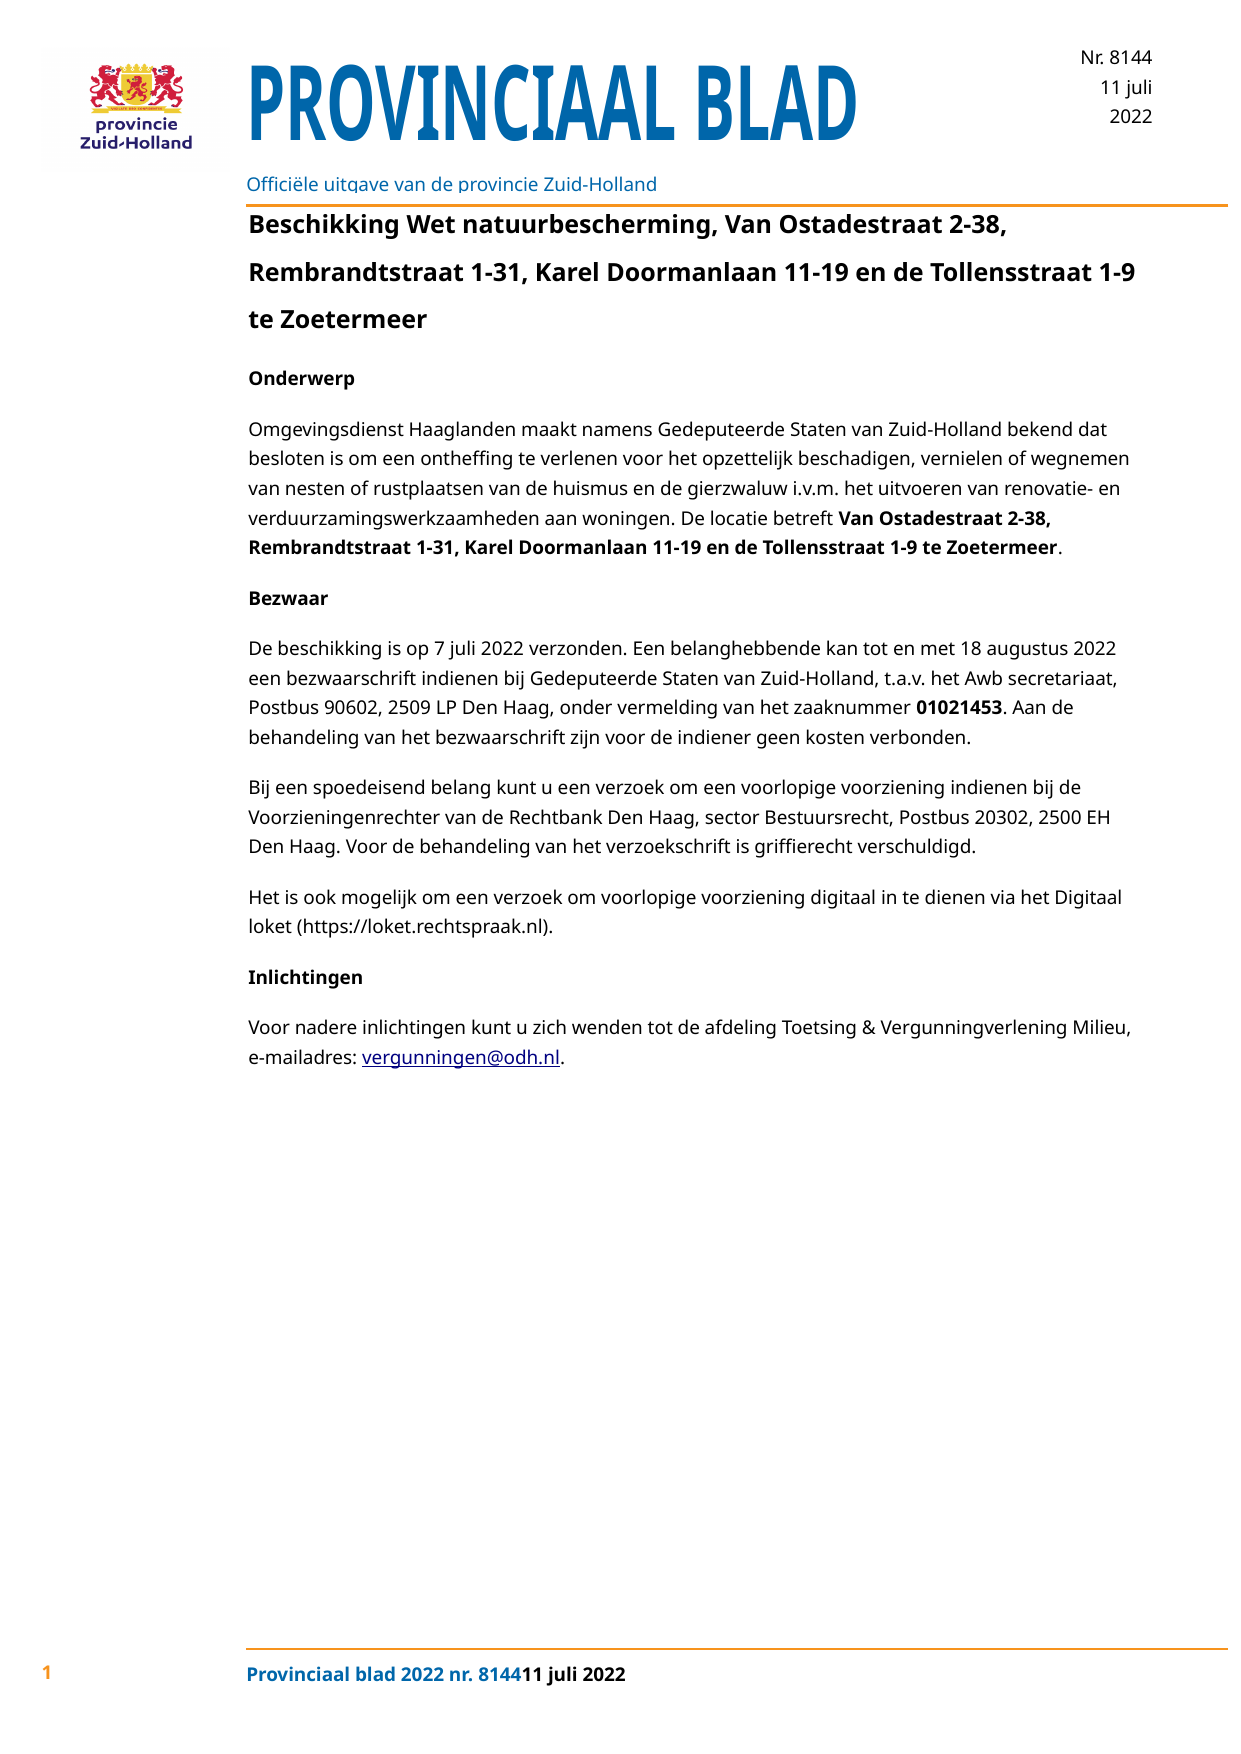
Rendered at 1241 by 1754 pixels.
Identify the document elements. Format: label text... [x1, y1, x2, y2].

text Het is ook mogelijk om een verzoek om voorlopige voorziening digitaal in te dienen via het Digitaal loket (https://loket.rechtspraak.nl). [248, 884, 1152, 939]
text Onderwerp [248, 366, 1152, 391]
text Voor nadere inlichtingen kunt u zich wenden tot de afdeling Toetsing & Vergunningverlening Milieu, e-mailadres: vergunningen@odh.nl. [248, 1014, 1152, 1069]
text Bezwaar [248, 585, 1152, 610]
text De beschikking is op 7 juli 2022 verzonden. Een belanghebbende kan tot en met 18 augustus 2022 een bezwaarschrift indienen bij Gedeputeerde Staten van Zuid-Holland, t.a.v. het Awb secretariaat, Postbus 90602, 2509 LP Den Haag, onder vermelding van het zaaknummer 01021453. Aan de behandeling van het bezwaarschrift zijn voor de indiener geen kosten verbonden. [248, 635, 1152, 749]
text Inlichtingen [248, 964, 1152, 989]
text Bij een spoedeisend belang kunt u een verzoek om een voorlopige voorziening indienen bij de Voorzieningenrechter van de Rechtbank Den Haag, sector Bestuursrecht, Postbus 20302, 2500 EH Den Haag. Voor de behandeling van het verzoekschrift is griffierecht verschuldigd. [248, 774, 1152, 859]
text Omgevingsdienst Haaglanden maakt namens Gedeputeerde Staten van Zuid-Holland bekend dat besloten is om een ontheffing te verlenen voor het opzettelijk beschadigen, vernielen of wegnemen van nesten of rustplaatsen van de huismus en de gierzwaluw i.v.m. het uitvoeren van renovatie- en verduurzamingswerkzaamheden aan woningen. De locatie betreft Van Ostadestraat 2-38, Rembrandtstraat 1-31, Karel Doormanlaan 11-19 en de Tollensstraat 1-9 te Zoetermeer. [248, 416, 1152, 560]
text Beschikking Wet natuurbescherming, Van Ostadestraat 2-38, Rembrandtstraat 1-31, Karel Doormanlaan 11-19 en de Tollensstraat 1-9 te Zoetermeer [248, 207, 1152, 336]
picture [41, 47, 231, 172]
